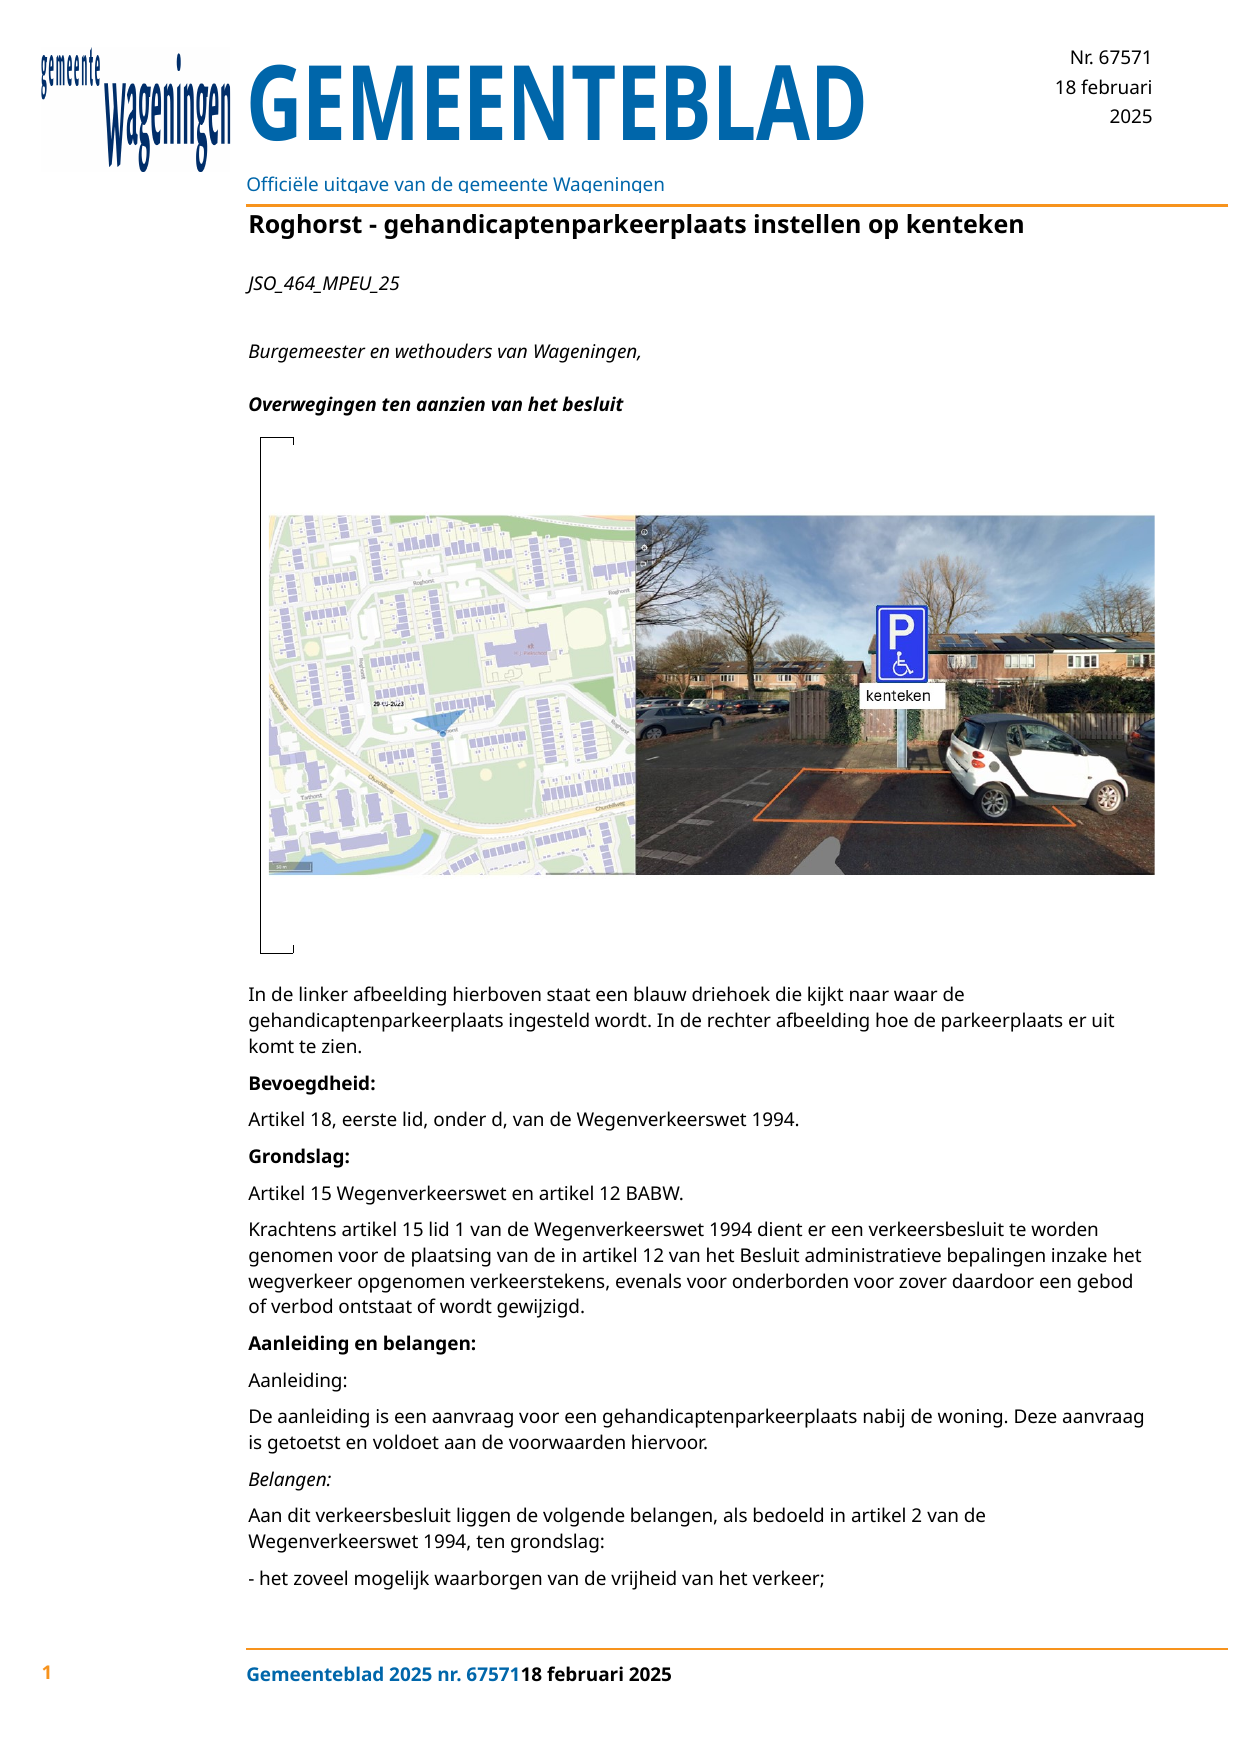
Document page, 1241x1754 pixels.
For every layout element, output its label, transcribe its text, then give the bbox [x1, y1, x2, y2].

text Krachtens artikel 15 lid 1 van de Wegenverkeerswet 1994 dient er een verkeersbesluit te worden genomen voor de plaatsing van de in artikel 12 van het Besluit administratieve bepalingen inzake het wegverkeer opgenomen verkeerstekens, evenals voor onderborden voor zover daardoor een gebod of verbod ontstaat of wordt gewijzigd. [248, 1216, 1152, 1319]
text De aanleiding is een aanvraag voor een gehandicaptenparkeerplaats nabij de woning. Deze aanvraag is getoetst en voldoet aan de voorwaarden hiervoor. [248, 1403, 1152, 1455]
text Aanleiding: [248, 1367, 1152, 1393]
text Aan dit verkeersbesluit liggen de volgende belangen, als bedoeld in artikel 2 van de Wegenverkeerswet 1994, ten grondslag: [248, 1503, 1152, 1554]
text - het zoveel mogelijk waarborgen van de vrijheid van het verkeer; [248, 1565, 1152, 1591]
text Overwegingen ten aanzien van het besluit [248, 391, 1152, 417]
text Artikel 18, eerste lid, onder d, van de Wegenverkeerswet 1994. [248, 1106, 1152, 1132]
picture [268, 445, 1155, 945]
text Artikel 15 Wegenverkeerswet en artikel 12 BABW. [248, 1180, 1152, 1205]
text Aanleiding en belangen: [248, 1330, 1152, 1356]
text Belangen: [248, 1466, 1152, 1492]
text Grondslag: [248, 1143, 1152, 1169]
text JSO_464_MPEU_25 [248, 270, 1152, 296]
text Roghorst - gehandicaptenparkeerplaats instellen op kenteken [248, 207, 1152, 241]
text Bevoegdheid: [248, 1070, 1152, 1095]
text Burgemeester en wethouders van Wageningen, [248, 338, 1152, 364]
picture [41, 47, 231, 172]
text In de linker afbeelding hierboven staat een blauw driehoek die kijkt naar waar de gehandicaptenparkeerplaats ingesteld wordt. In de rechter afbeelding hoe de parkeerplaats er uit komt te zien. [248, 982, 1152, 1059]
